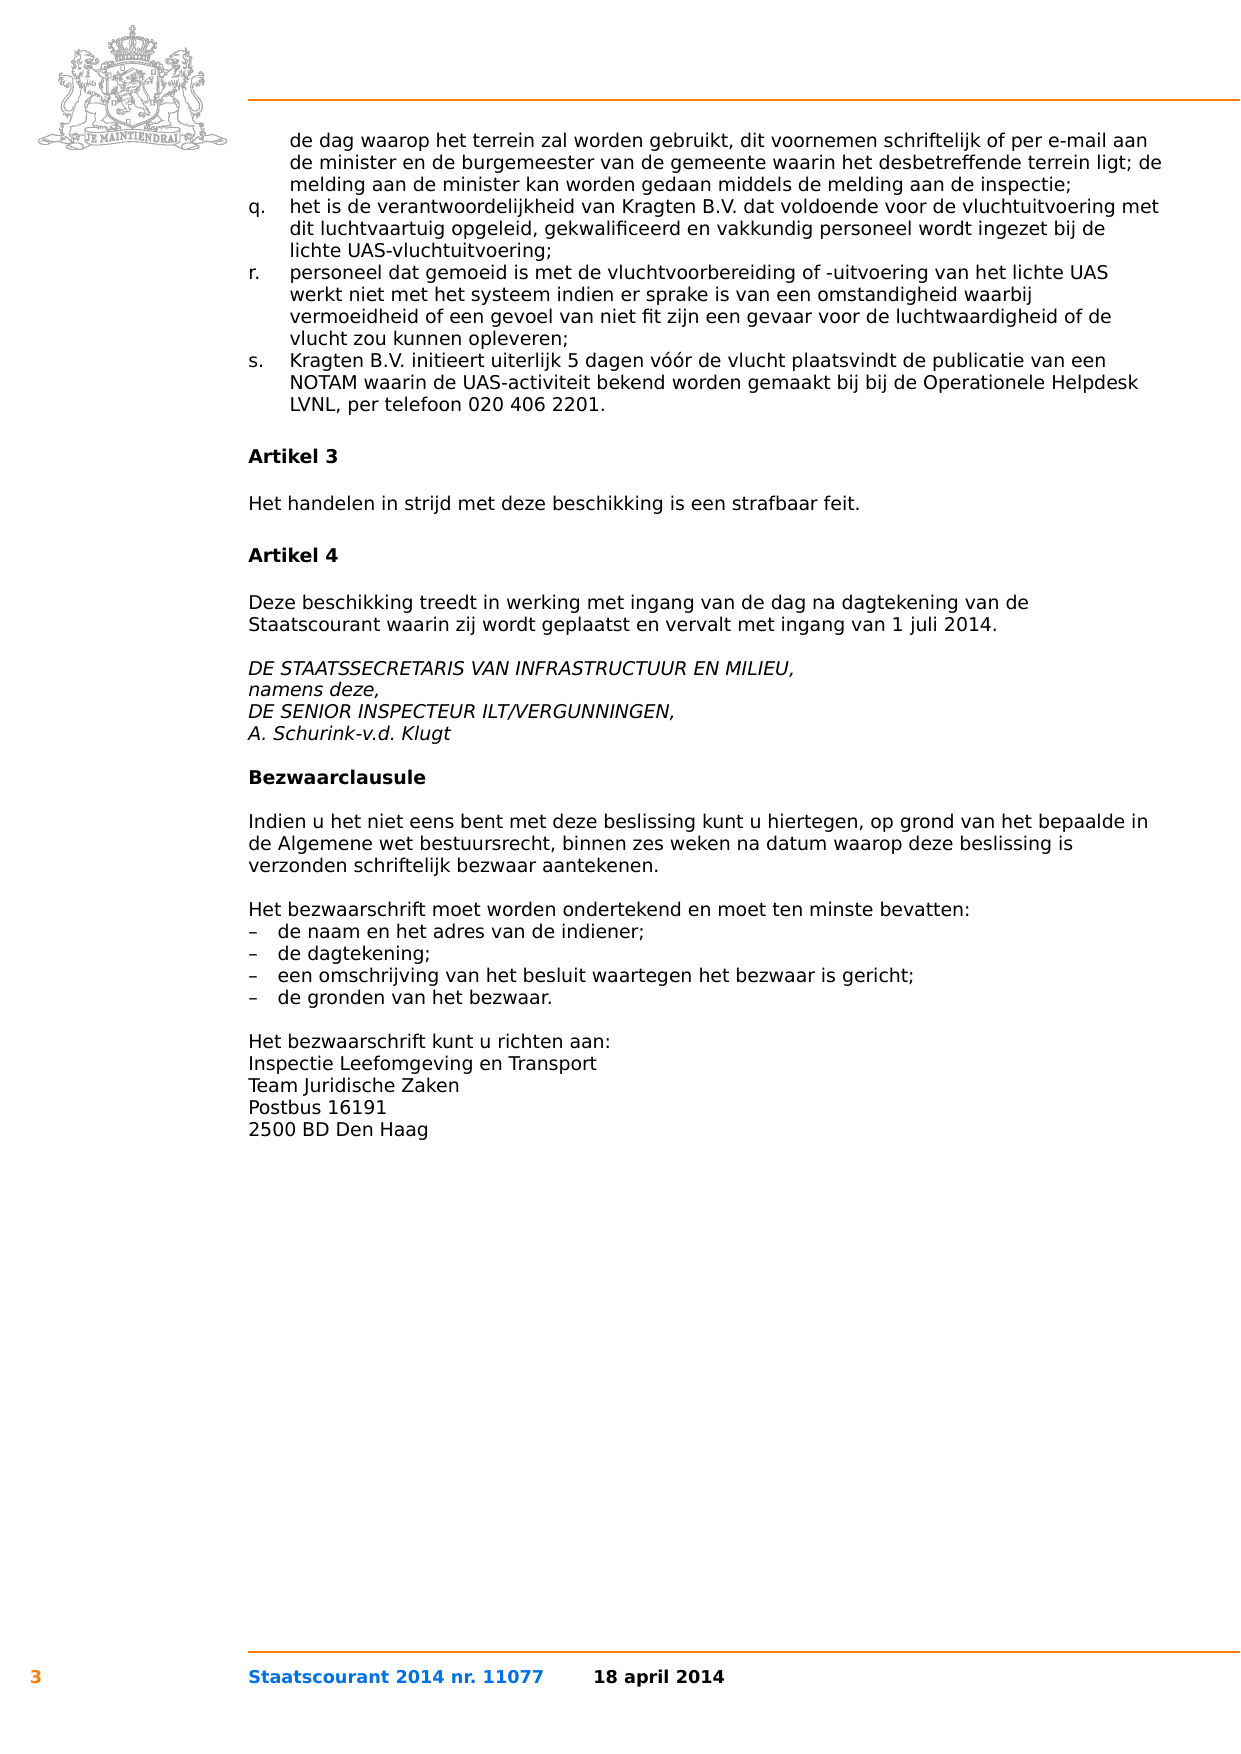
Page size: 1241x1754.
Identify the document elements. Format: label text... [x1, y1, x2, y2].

text – een omschrijving van het besluit waartegen het bezwaar is gericht; [248, 965, 1163, 987]
subtitle Artikel 4 [248, 544, 1163, 567]
subtitle Artikel 3 [248, 446, 1163, 468]
text Team Juridische Zaken [248, 1074, 1163, 1097]
text s. Kragten B.V. initieert uiterlijk 5 dagen vóór de vlucht plaatsvindt de publicatie van een NOTAM waarin de UAS-activiteit bekend worden gemaakt bij bij de Operationele Helpdesk LVNL, per telefoon 020 406 2201. [248, 350, 1163, 416]
text – de gronden van het bezwaar. [248, 987, 1163, 1009]
text Bezwaarclausule [248, 767, 1163, 789]
text Deze beschikking treedt in werking met ingang van de dag na dagtekening van de Staatscourant waarin zij wordt geplaatst en vervalt met ingang van 1 juli 2014. [248, 592, 1163, 636]
text de dag waarop het terrein zal worden gebruikt, dit voornemen schriftelijk of per e-mail aan de minister en de burgemeester van de gemeente waarin het desbetreffende terrein ligt; de melding aan de minister kan worden gedaan middels de melding aan de inspectie; [248, 130, 1163, 196]
text Het bezwaarschrift kunt u richten aan: [248, 1031, 1163, 1053]
text r. personeel dat gemoeid is met de vluchtvoorbereiding of -uitvoering van het lichte UAS werkt niet met het systeem indien er sprake is van een omstandigheid waarbij vermoeidheid of een gevoel van niet fit zijn een gevaar voor de luchtwaardigheid of de vlucht zou kunnen opleveren; [248, 262, 1163, 350]
text Postbus 16191 [248, 1097, 1163, 1118]
text Indien u het niet eens bent met deze beslissing kunt u hiertegen, op grond van het bepaalde in de Algemene wet bestuursrecht, binnen zes weken na datum waarop deze beslissing is verzonden schriftelijk bezwaar aantekenen. [248, 811, 1163, 877]
text – de dagtekening; [248, 943, 1163, 965]
text Inspectie Leefomgeving en Transport [248, 1053, 1163, 1074]
picture [38, 25, 227, 150]
text DE STAATSSECRETARIS VAN INFRASTRUCTUUR EN MILIEU, namens deze, DE SENIOR INSPECTEUR ILT/VERGUNNINGEN, A. Schurink-v.d. Klugt [248, 657, 1163, 745]
text q. het is de verantwoordelijkheid van Kragten B.V. dat voldoende voor de vluchtuitvoering met dit luchtvaartuig opgeleid, gekwalificeerd en vakkundig personeel wordt ingezet bij de lichte UAS-vluchtuitvoering; [248, 196, 1163, 262]
text – de naam en het adres van de indiener; [248, 921, 1163, 943]
text Het handelen in strijd met deze beschikking is een strafbaar feit. [248, 493, 1163, 514]
text 2500 BD Den Haag [248, 1118, 1163, 1141]
text Het bezwaarschrift moet worden ondertekend en moet ten minste bevatten: [248, 899, 1163, 921]
